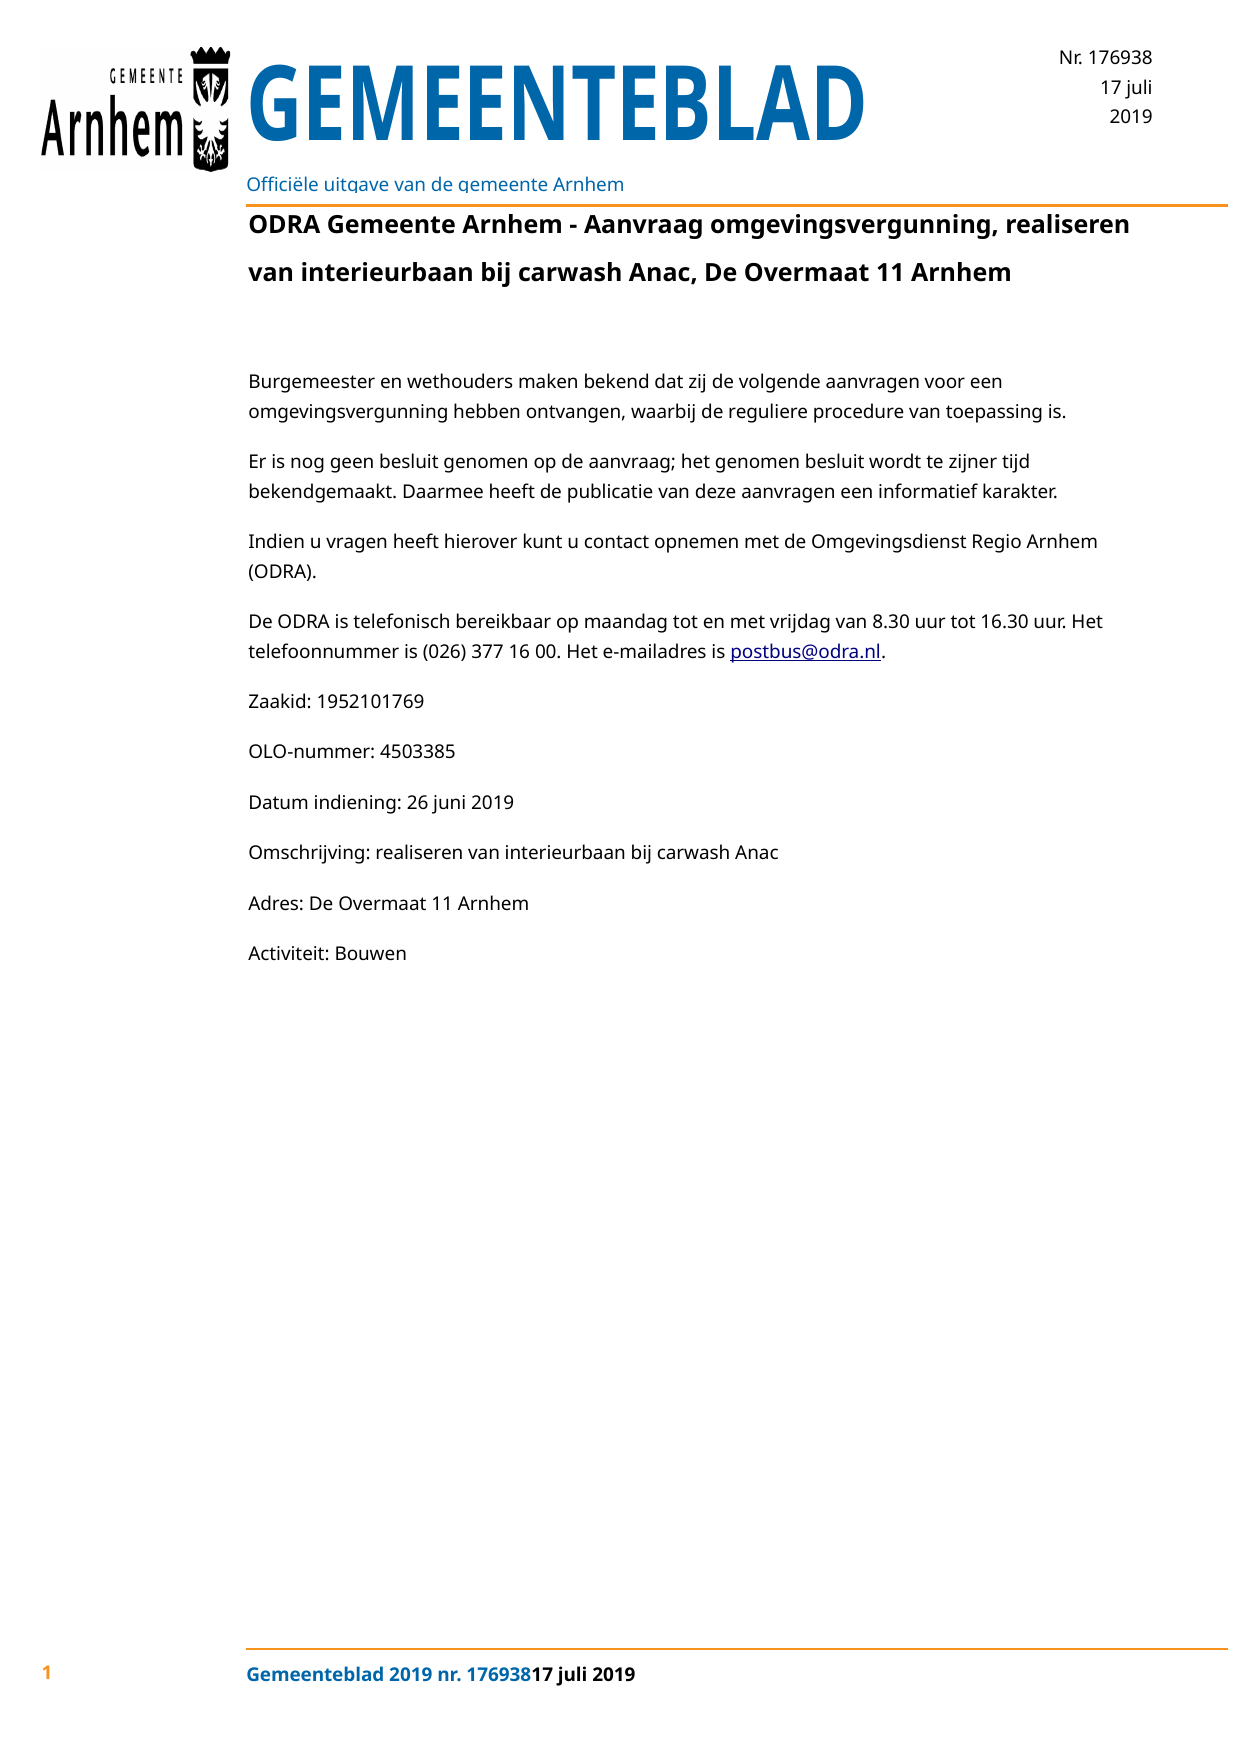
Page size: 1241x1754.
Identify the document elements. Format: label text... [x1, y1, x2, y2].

text Indien u vragen heeft hierover kunt u contact opnemen met de Omgevingsdienst Regio Arnhem (ODRA). [248, 528, 1152, 584]
text Burgemeester en wethouders maken bekend dat zij de volgende aanvragen voor een omgevingsvergunning hebben ontvangen, waarbij de reguliere procedure van toepassing is. [248, 368, 1152, 424]
text Activiteit: Bouwen [248, 940, 1152, 966]
text De ODRA is telefonisch bereikbaar op maandag tot en met vrijdag van 8.30 uur tot 16.30 uur. Het telefoonnummer is (026) 377 16 00. Het e-mailadres is postbus@odra.nl. [248, 608, 1152, 664]
text Zaakid: 1952101769 [248, 688, 1152, 714]
text ODRA Gemeente Arnhem - Aanvraag omgevingsvergunning, realiseren van interieurbaan bij carwash Anac, De Overmaat 11 Arnhem [248, 207, 1152, 288]
text Adres: De Overmaat 11 Arnhem [248, 890, 1152, 916]
text OLO-nummer: 4503385 [248, 739, 1152, 764]
picture [41, 47, 231, 172]
text Er is nog geen besluit genomen op de aanvraag; het genomen besluit wordt te zijner tijd bekendgemaakt. Daarmee heeft de publicatie van deze aanvragen een informatief karakter. [248, 448, 1152, 504]
text Datum indiening: 26 juni 2019 [248, 789, 1152, 815]
text Omschrijving: realiseren van interieurbaan bij carwash Anac [248, 839, 1152, 865]
